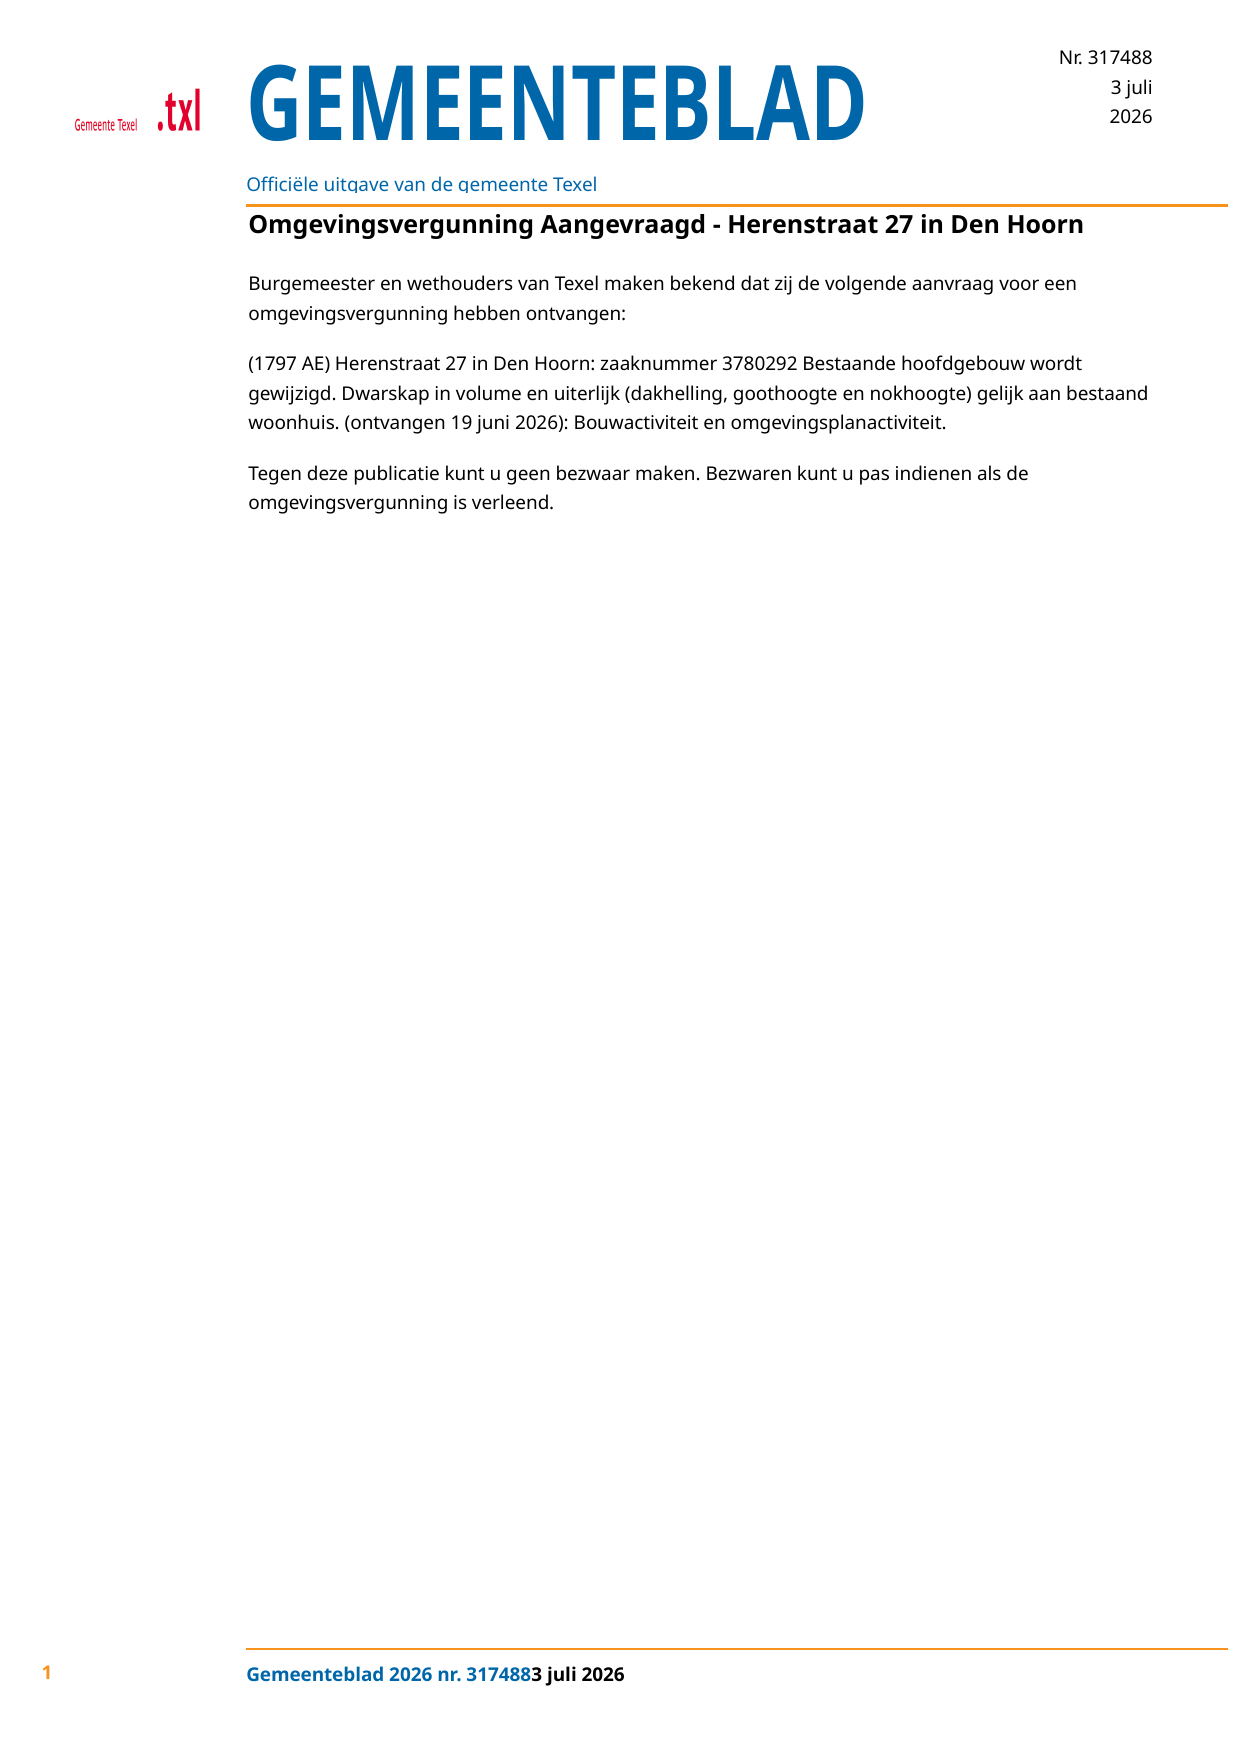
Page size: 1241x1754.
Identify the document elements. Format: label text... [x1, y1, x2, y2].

picture [41, 47, 231, 172]
text Omgevingsvergunning Aangevraagd - Herenstraat 27 in Den Hoorn [248, 207, 1152, 241]
text Burgemeester en wethouders van Texel maken bekend dat zij de volgende aanvraag voor een omgevingsvergunning hebben ontvangen: [248, 270, 1152, 326]
text Tegen deze publicatie kunt u geen bezwaar maken. Bezwaren kunt u pas indienen als de omgevingsvergunning is verleend. [248, 460, 1152, 515]
text (1797 AE) Herenstraat 27 in Den Hoorn: zaaknummer 3780292 Bestaande hoofdgebouw wordt gewijzigd. Dwarskap in volume en uiterlijk (dakhelling, goothoogte en nokhoogte) gelijk aan bestaand woonhuis. (ontvangen 19 juni 2026): Bouwactiviteit en omgevingsplanactiviteit. [248, 350, 1152, 435]
